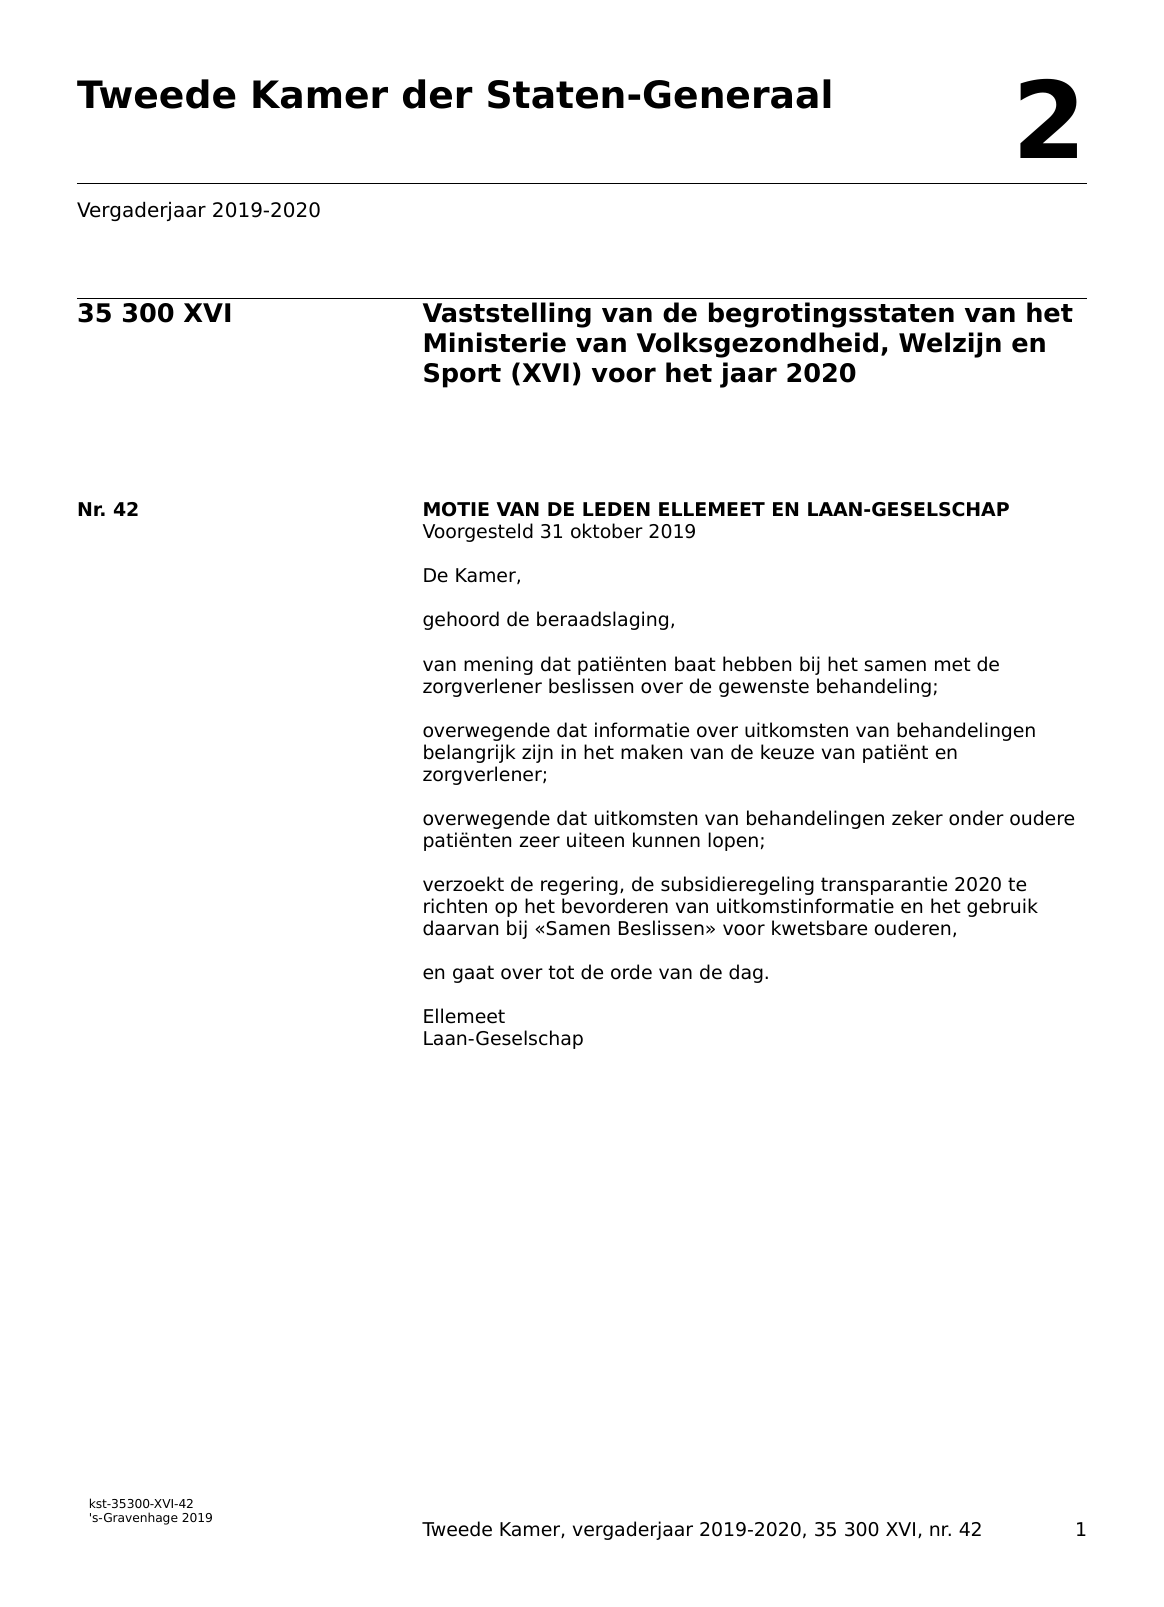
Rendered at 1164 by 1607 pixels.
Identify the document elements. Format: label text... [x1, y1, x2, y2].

subtitle 35 300 XVI Vaststelling van de begrotingsstaten van het Ministerie van Volksgezondheid, Welzijn en Sport (XVI) voor het jaar 2020 [77, 299, 1087, 388]
text en gaat over tot de orde van de dag. [422, 962, 1087, 984]
text overwegende dat uitkomsten van behandelingen zeker onder oudere patiënten zeer uiteen kunnen lopen; [422, 808, 1087, 852]
text gehoord de beraadslaging, [422, 609, 1087, 631]
text 's-Gravenhage 2019 [88, 1511, 323, 1525]
text kst-35300-XVI-42 [88, 1497, 323, 1511]
subtitle Nr. 42 MOTIE VAN DE LEDEN ELLEMEET EN LAAN-GESELSCHAP [77, 499, 1087, 521]
text Laan-Geselschap [422, 1028, 1087, 1050]
table_header Tweede Kamer der Staten-Generaal [77, 59, 886, 183]
text overwegende dat informatie over uitkomsten van behandelingen belangrijk zijn in het maken van de keuze van patiënt en zorgverlener; [422, 720, 1087, 786]
table_cell Vergaderjaar 2019-2020 [77, 184, 1087, 298]
text Voorgesteld 31 oktober 2019 [422, 521, 1087, 543]
text van mening dat patiënten baat hebben bij het samen met de zorgverlener beslissen over de gewenste behandeling; [422, 653, 1087, 697]
table_header 2 [886, 59, 1087, 183]
text Ellemeet [422, 1006, 1087, 1028]
text De Kamer, [422, 565, 1087, 587]
text verzoekt de regering, de subsidieregeling transparantie 2020 te richten op het bevorderen van uitkomstinformatie en het gebruik daarvan bij «Samen Beslissen» voor kwetsbare ouderen, [422, 874, 1087, 940]
